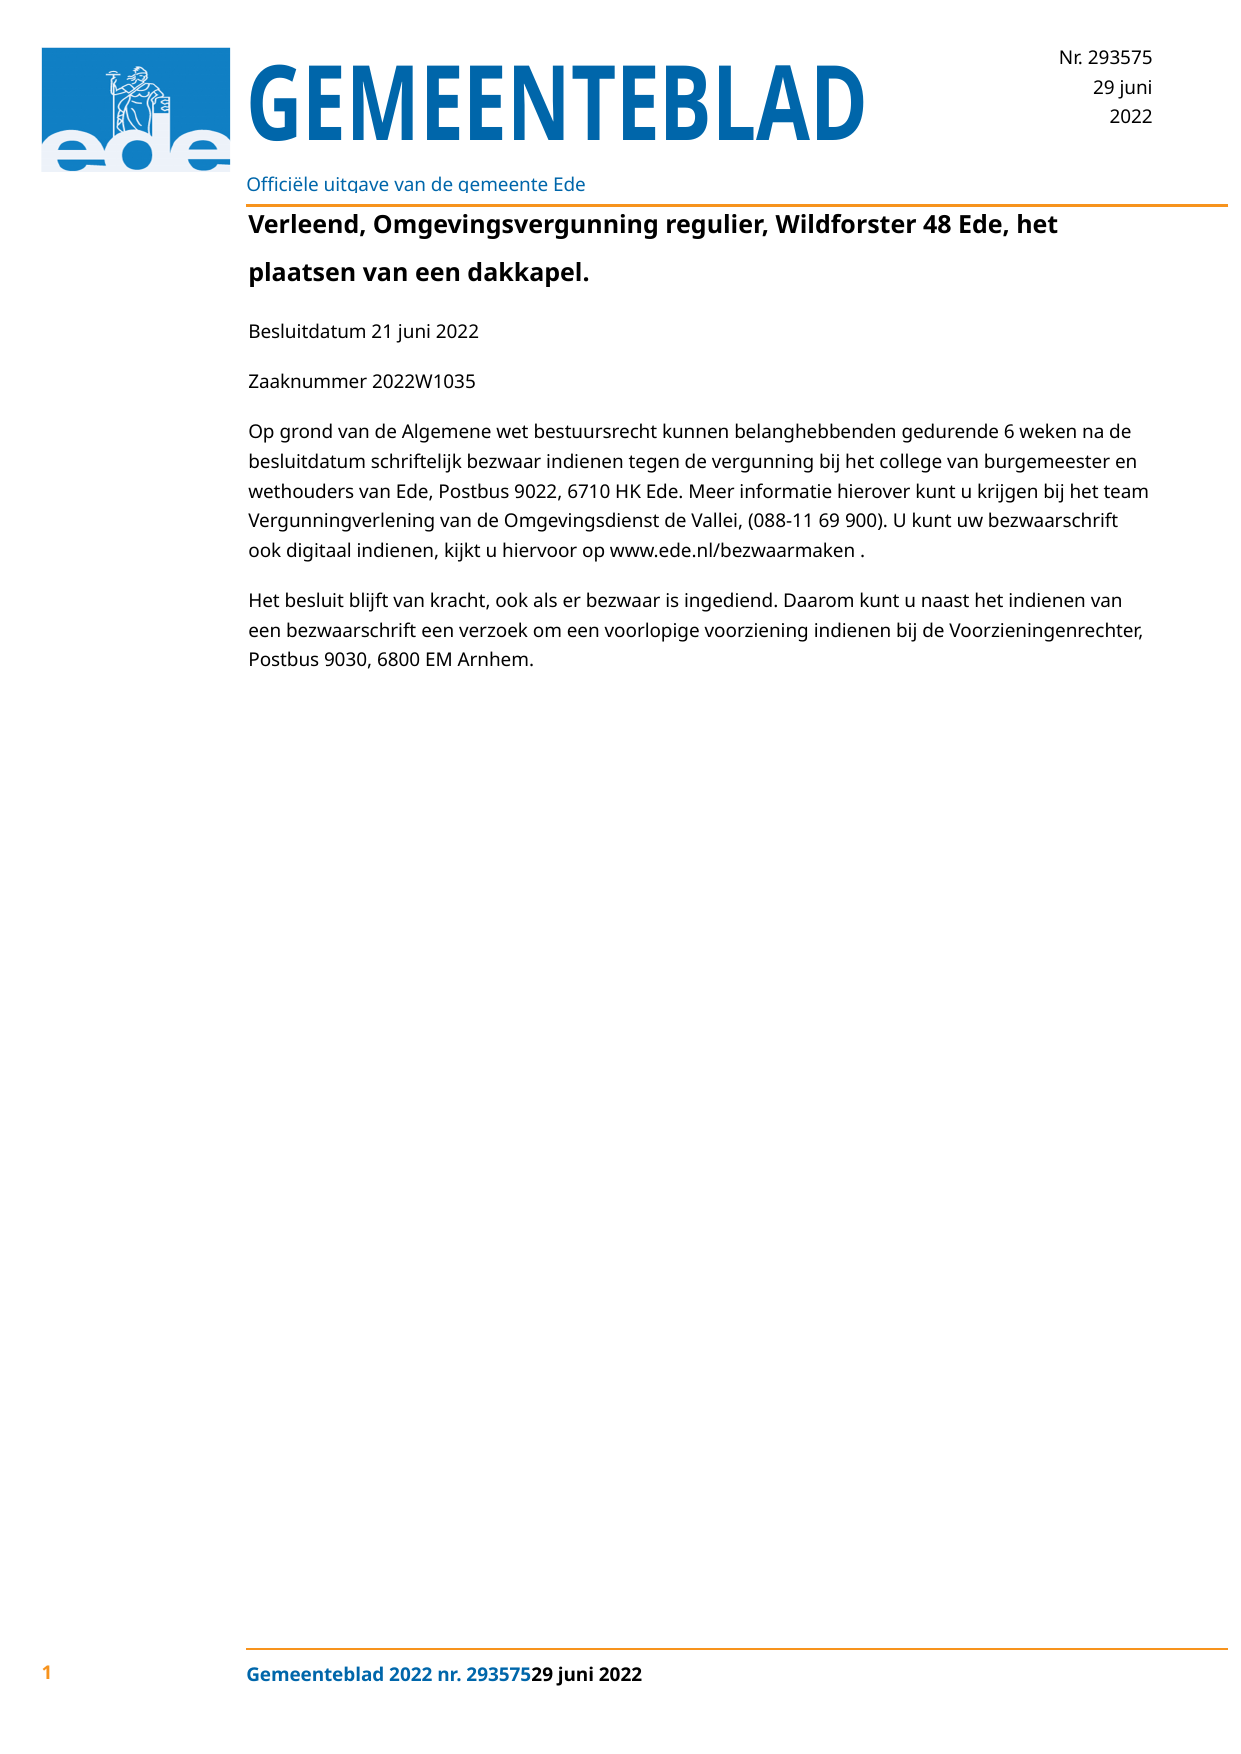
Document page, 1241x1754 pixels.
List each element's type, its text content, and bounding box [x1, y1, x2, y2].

text Op grond van de Algemene wet bestuursrecht kunnen belanghebbenden gedurende 6 weken na de besluitdatum schriftelijk bezwaar indienen tegen de vergunning bij het college van burgemeester en wethouders van Ede, Postbus 9022, 6710 HK Ede. Meer informatie hierover kunt u krijgen bij het team Vergunningverlening van de Omgevingsdienst de Vallei, (088-11 69 900). U kunt uw bezwaarschrift ook digitaal indienen, kijkt u hiervoor op www.ede.nl/bezwaarmaken . [248, 419, 1152, 563]
text Zaaknummer 2022W1035 [248, 368, 1152, 394]
text Het besluit blijft van kracht, ook als er bezwaar is ingediend. Daarom kunt u naast het indienen van een bezwaarschrift een verzoek om een voorlopige voorziening indienen bij de Voorzieningenrechter, Postbus 9030, 6800 EM Arnhem. [248, 587, 1152, 672]
text Besluitdatum 21 juni 2022 [248, 318, 1152, 344]
picture [41, 47, 231, 172]
text Verleend, Omgevingsvergunning regulier, Wildforster 48 Ede, het plaatsen van een dakkapel. [248, 207, 1152, 288]
